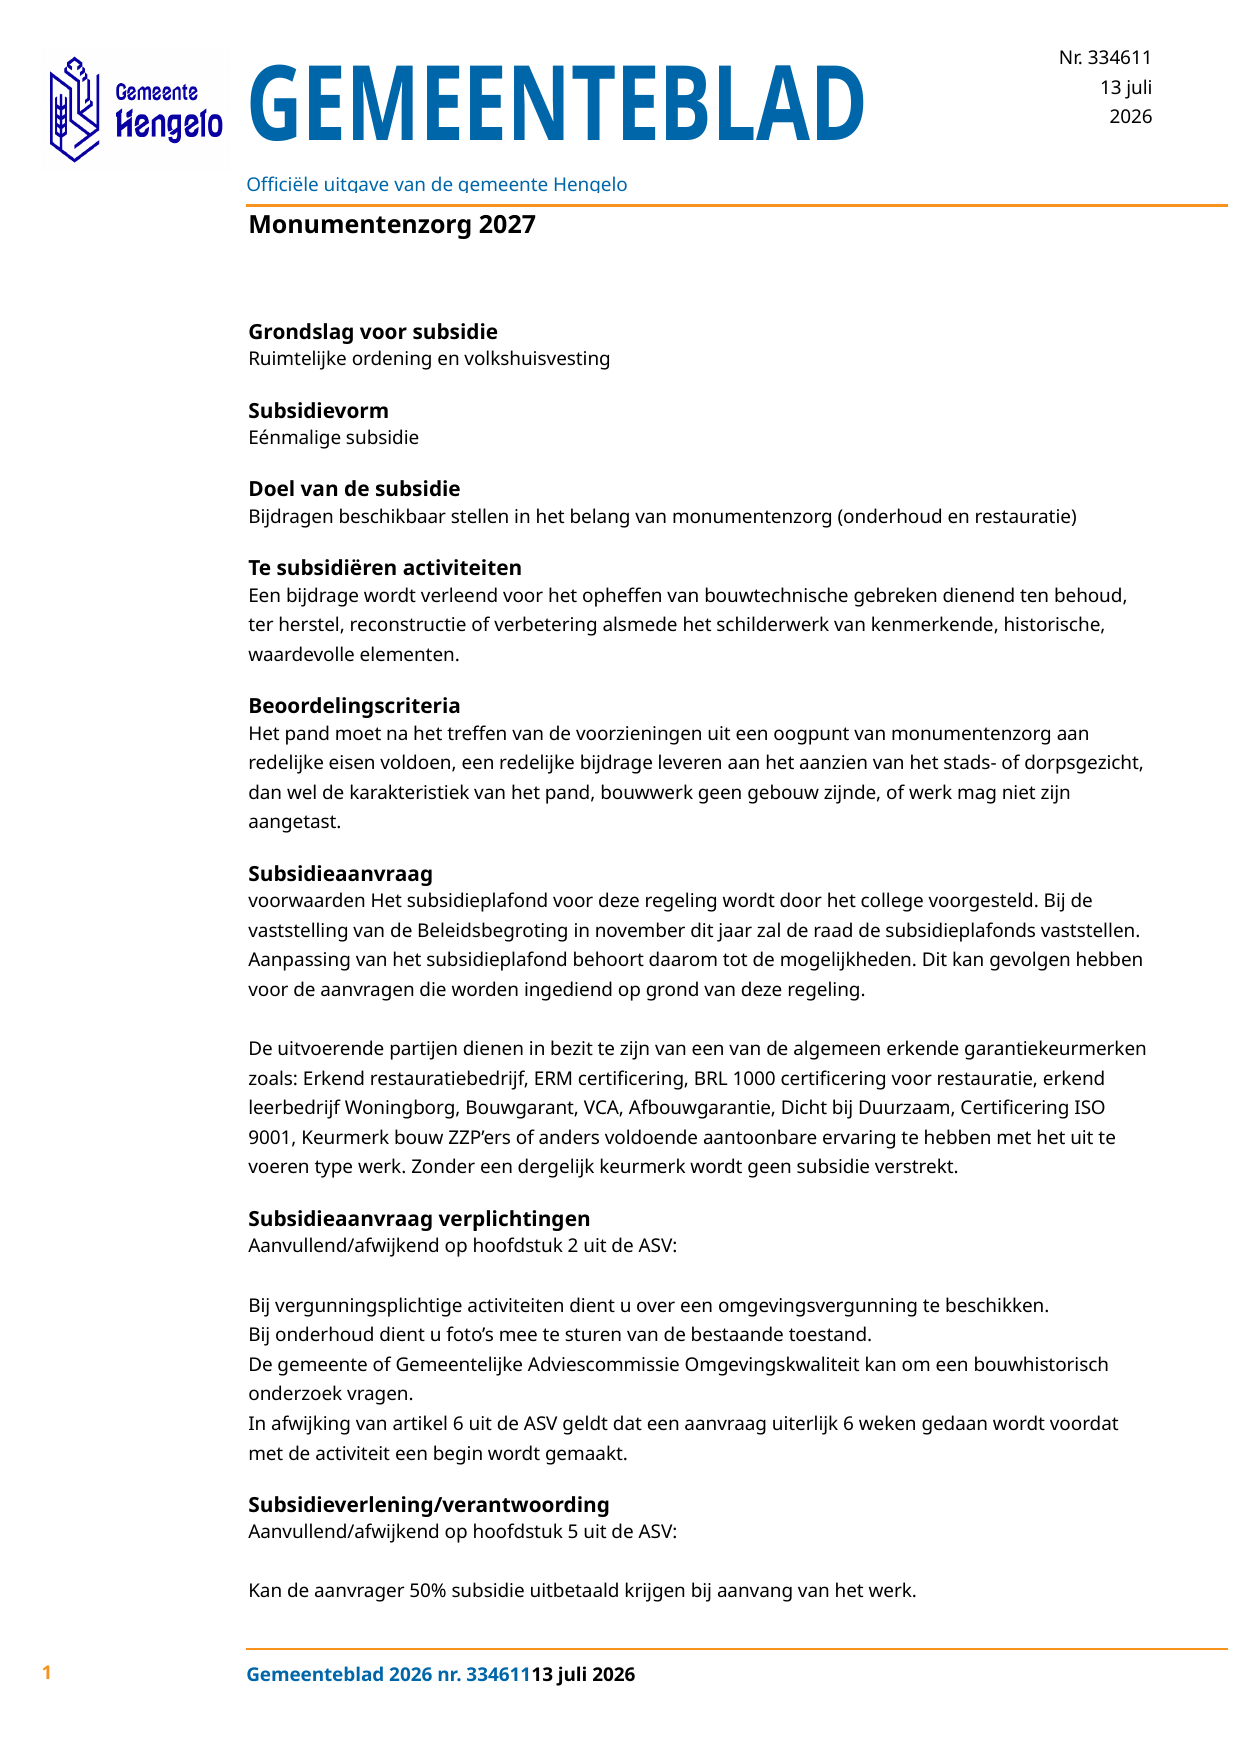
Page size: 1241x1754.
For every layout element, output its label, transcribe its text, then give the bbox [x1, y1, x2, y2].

text Subsidieaanvraag [248, 859, 1152, 887]
text Doel van de subsidie [248, 474, 1152, 503]
text De gemeente of Gemeentelijke Adviescommissie Omgevingskwaliteit kan om een bouwhistorisch onderzoek vragen. [248, 1351, 1152, 1406]
text Bij vergunningsplichtige activiteiten dient u over een omgevingsvergunning te beschikken. [248, 1292, 1152, 1317]
text Subsidievorm [248, 396, 1152, 424]
text Ruimtelijke ordening en volkshuisvesting [248, 345, 1152, 371]
text Subsidieaanvraag verplichtingen [248, 1204, 1152, 1233]
text Aanvullend/afwijkend op hoofdstuk 5 uit de ASV: [248, 1518, 1152, 1544]
text voorwaarden Het subsidieplafond voor deze regeling wordt door het college voorgesteld. Bij de vaststelling van de Beleidsbegroting in november dit jaar zal de raad de subsidieplafonds vaststellen. Aanpassing van het subsidieplafond behoort daarom tot de mogelijkheden. Dit kan gevolgen hebben voor de aanvragen die worden ingediend op grond van deze regeling. [248, 887, 1152, 1002]
text Monumentenzorg 2027 [248, 207, 1152, 241]
text Eénmalige subsidie [248, 424, 1152, 450]
picture [41, 47, 231, 172]
text Bij onderhoud dient u foto’s mee te sturen van de bestaande toestand. [248, 1321, 1152, 1347]
text Een bijdrage wordt verleend voor het opheffen van bouwtechnische gebreken dienend ten behoud, ter herstel, reconstructie of verbetering alsmede het schilderwerk van kenmerkende, historische, waardevolle elementen. [248, 582, 1152, 667]
text Beoordelingscriteria [248, 691, 1152, 720]
text Grondslag voor subsidie [248, 317, 1152, 345]
text Kan de aanvrager 50% subsidie uitbetaald krijgen bij aanvang van het werk. [248, 1578, 1152, 1603]
text Subsidieverlening/verantwoording [248, 1490, 1152, 1518]
text In afwijking van artikel 6 uit de ASV geldt dat een aanvraag uiterlijk 6 weken gedaan wordt voordat met de activiteit een begin wordt gemaakt. [248, 1410, 1152, 1465]
text Te subsidiëren activiteiten [248, 553, 1152, 582]
text De uitvoerende partijen dienen in bezit te zijn van een van de algemeen erkende garantiekeurmerken zoals: Erkend restauratiebedrijf, ERM certificering, BRL 1000 certificering voor restauratie, erkend leerbedrijf Woningborg, Bouwgarant, VCA, Afbouwgarantie, Dicht bij Duurzaam, Certificering ISO 9001, Keurmerk bouw ZZP’ers of anders voldoende aantoonbare ervaring te hebben met het uit te voeren type werk. Zonder een dergelijk keurmerk wordt geen subsidie verstrekt. [248, 1035, 1152, 1179]
text Aanvullend/afwijkend op hoofdstuk 2 uit de ASV: [248, 1233, 1152, 1258]
text Het pand moet na het treffen van de voorzieningen uit een oogpunt van monumentenzorg aan redelijke eisen voldoen, een redelijke bijdrage leveren aan het aanzien van het stads- of dorpsgezicht, dan wel de karakteristiek van het pand, bouwwerk geen gebouw zijnde, of werk mag niet zijn aangetast. [248, 720, 1152, 834]
text Bijdragen beschikbaar stellen in het belang van monumentenzorg (onderhoud en restauratie) [248, 503, 1152, 529]
